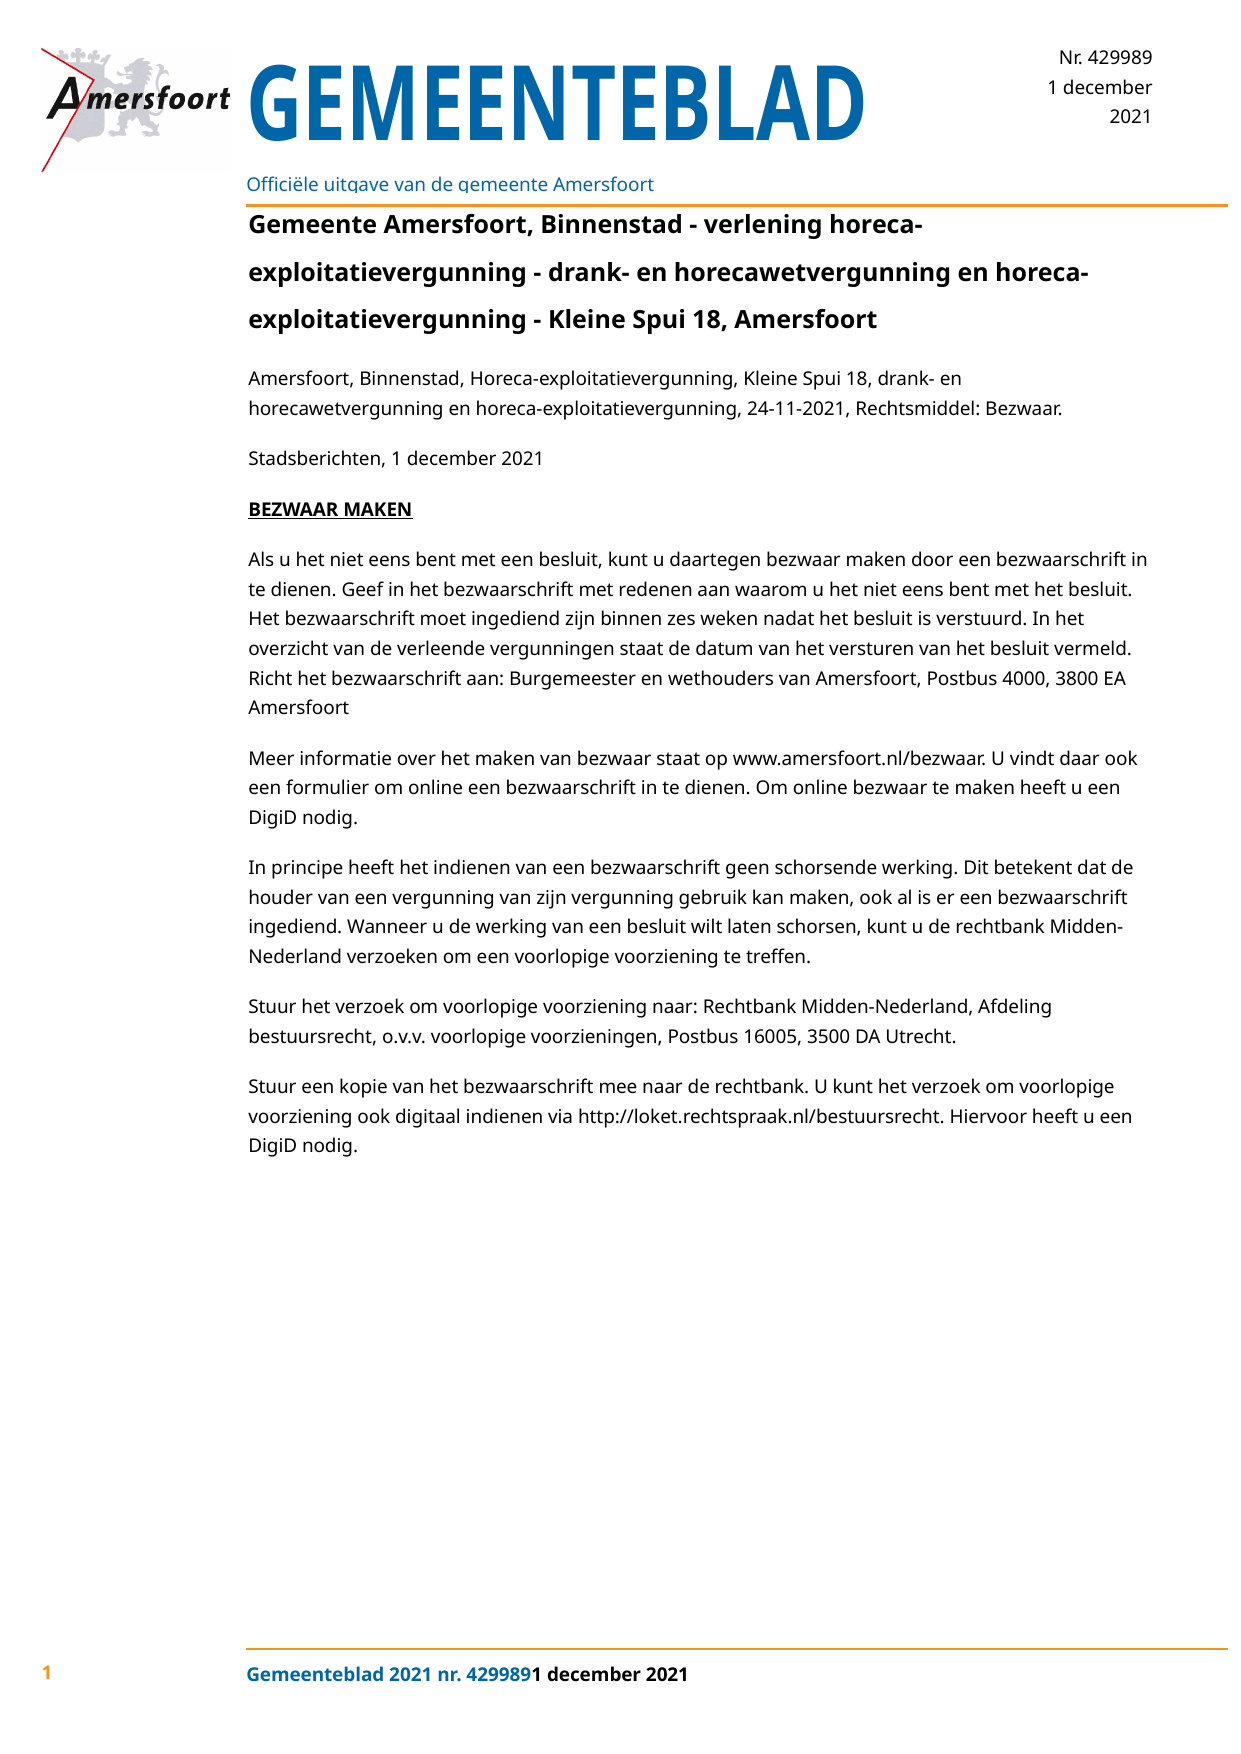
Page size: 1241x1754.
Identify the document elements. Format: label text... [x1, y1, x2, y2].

text Meer informatie over het maken van bezwaar staat op www.amersfoort.nl/bezwaar. U vindt daar ook een formulier om online een bezwaarschrift in te dienen. Om online bezwaar te maken heeft u een DigiD nodig. [248, 745, 1152, 829]
text Als u het niet eens bent met een besluit, kunt u daartegen bezwaar maken door een bezwaarschrift in te dienen. Geef in het bezwaarschrift met redenen aan waarom u het niet eens bent met het besluit. Het bezwaarschrift moet ingediend zijn binnen zes weken nadat het besluit is verstuurd. In het overzicht van de verleende vergunningen staat de datum van het versturen van het besluit vermeld. Richt het bezwaarschrift aan: Burgemeester en wethouders van Amersfoort, Postbus 4000, 3800 EA Amersfoort [248, 546, 1152, 720]
text Stuur het verzoek om voorlopige voorziening naar: Rechtbank Midden-Nederland, Afdeling bestuursrecht, o.v.v. voorlopige voorzieningen, Postbus 16005, 3500 DA Utrecht. [248, 993, 1152, 1049]
text Gemeente Amersfoort, Binnenstad - verlening horeca-exploitatievergunning - drank- en horecawetvergunning en horeca-exploitatievergunning - Kleine Spui 18, Amersfoort [248, 207, 1152, 336]
text Stuur een kopie van het bezwaarschrift mee naar de rechtbank. U kunt het verzoek om voorlopige voorziening ook digitaal indienen via http://loket.rechtspraak.nl/bestuursrecht. Hiervoor heeft u een DigiD nodig. [248, 1073, 1152, 1158]
picture [41, 47, 231, 172]
text Amersfoort, Binnenstad, Horeca-exploitatievergunning, Kleine Spui 18, drank- en horecawetvergunning en horeca-exploitatievergunning, 24-11-2021, Rechtsmiddel: Bezwaar. [248, 366, 1152, 421]
text In principe heeft het indienen van een bezwaarschrift geen schorsende werking. Dit betekent dat de houder van een vergunning van zijn vergunning gebruik kan maken, ook al is er een bezwaarschrift ingediend. Wanneer u de werking van een besluit wilt laten schorsen, kunt u de rechtbank Midden-Nederland verzoeken om een voorlopige voorziening te treffen. [248, 854, 1152, 969]
text Stadsberichten, 1 december 2021 [248, 446, 1152, 471]
text BEZWAAR MAKEN [248, 496, 1152, 522]
